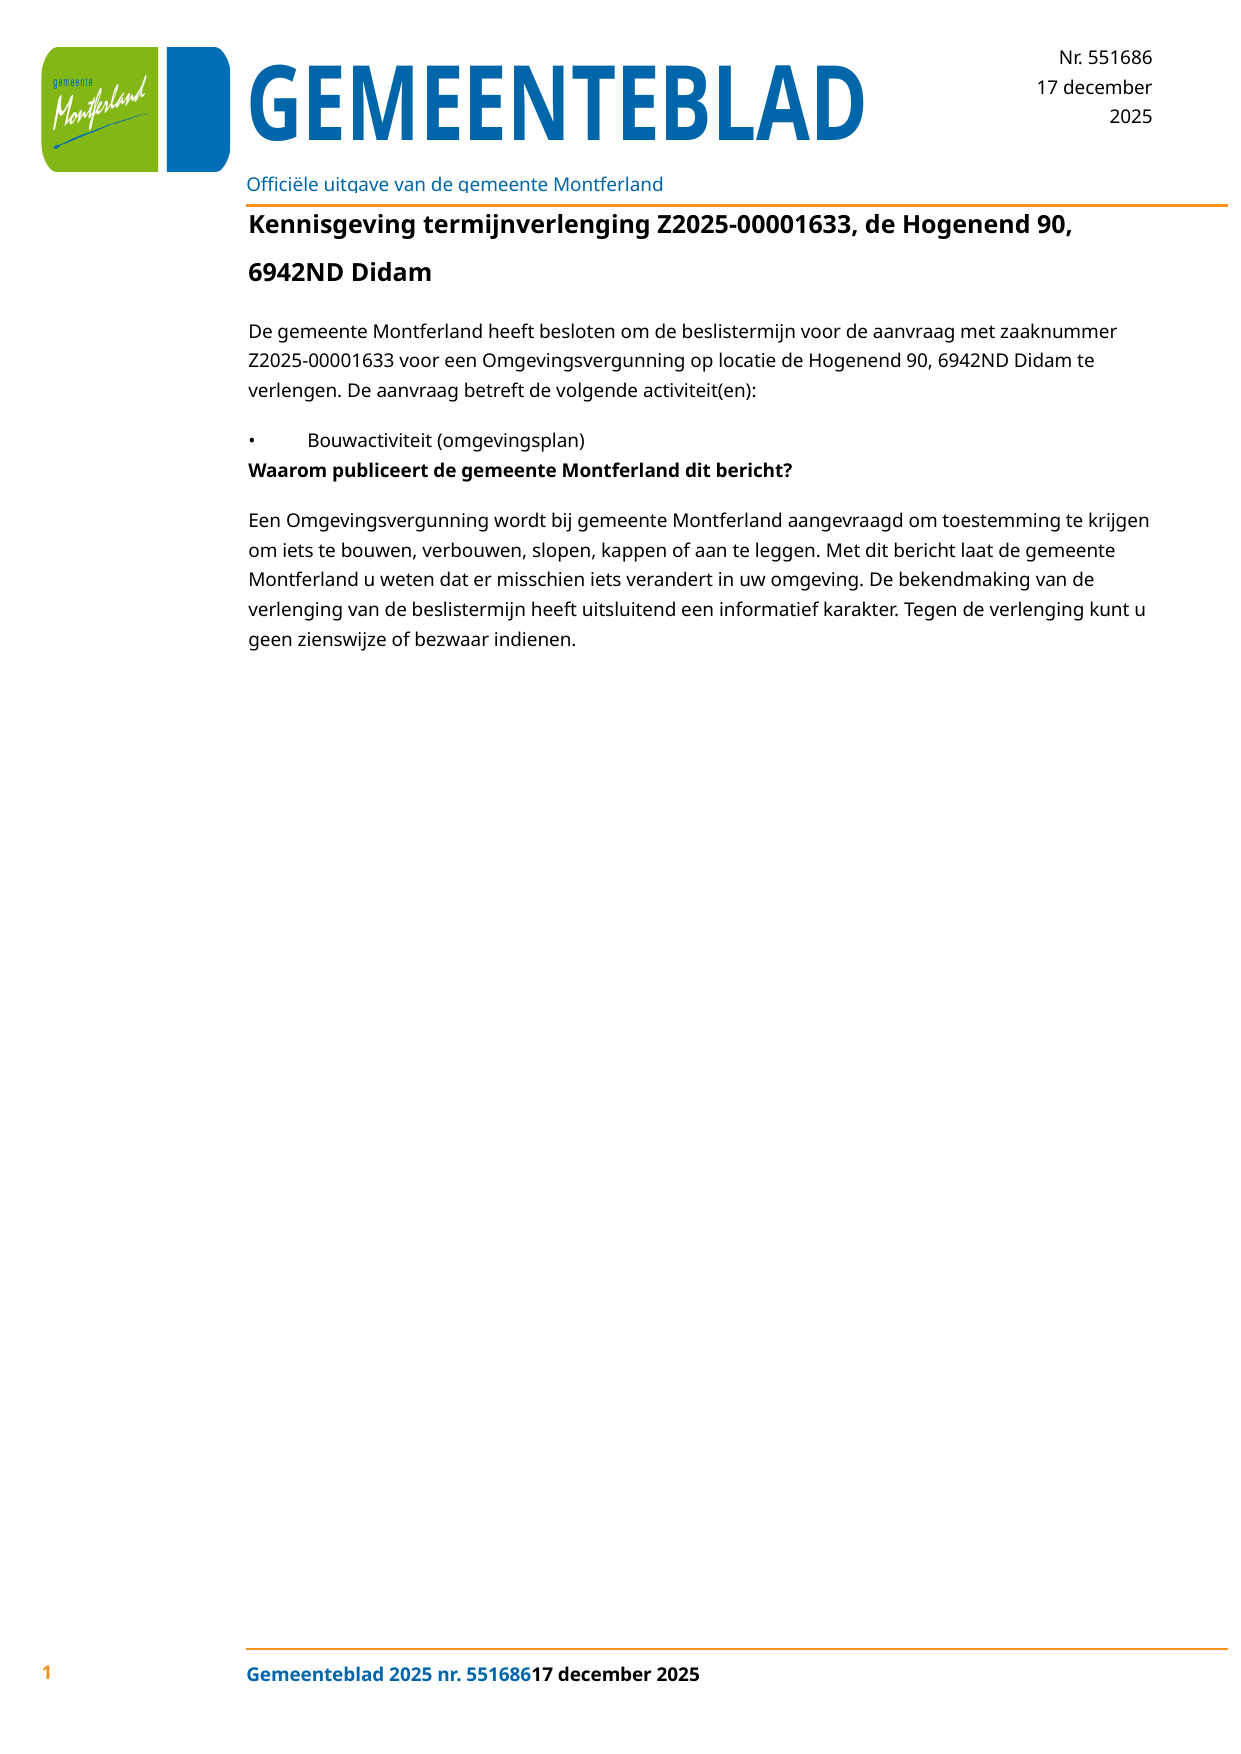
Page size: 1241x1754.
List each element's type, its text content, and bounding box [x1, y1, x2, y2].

text Een Omgevingsvergunning wordt bij gemeente Montferland aangevraagd om toestemming te krijgen om iets te bouwen, verbouwen, slopen, kappen of aan te leggen. Met dit bericht laat de gemeente Montferland u weten dat er misschien iets verandert in uw omgeving. De bekendmaking van de verlenging van de beslistermijn heeft uitsluitend een informatief karakter. Tegen de verlenging kunt u geen zienswijze of bezwaar indienen. [248, 507, 1152, 652]
text Waarom publiceert de gemeente Montferland dit bericht? [248, 457, 1152, 483]
list Bouwactiviteit (omgevingsplan) [248, 427, 1152, 453]
text De gemeente Montferland heeft besloten om de beslistermijn voor de aanvraag met zaaknummer Z2025-00001633 voor een Omgevingsvergunning op locatie de Hogenend 90, 6942ND Didam te verlengen. De aanvraag betreft de volgende activiteit(en): [248, 318, 1152, 403]
text Kennisgeving termijnverlenging Z2025-00001633, de Hogenend 90, 6942ND Didam [248, 207, 1152, 288]
picture [41, 47, 231, 172]
